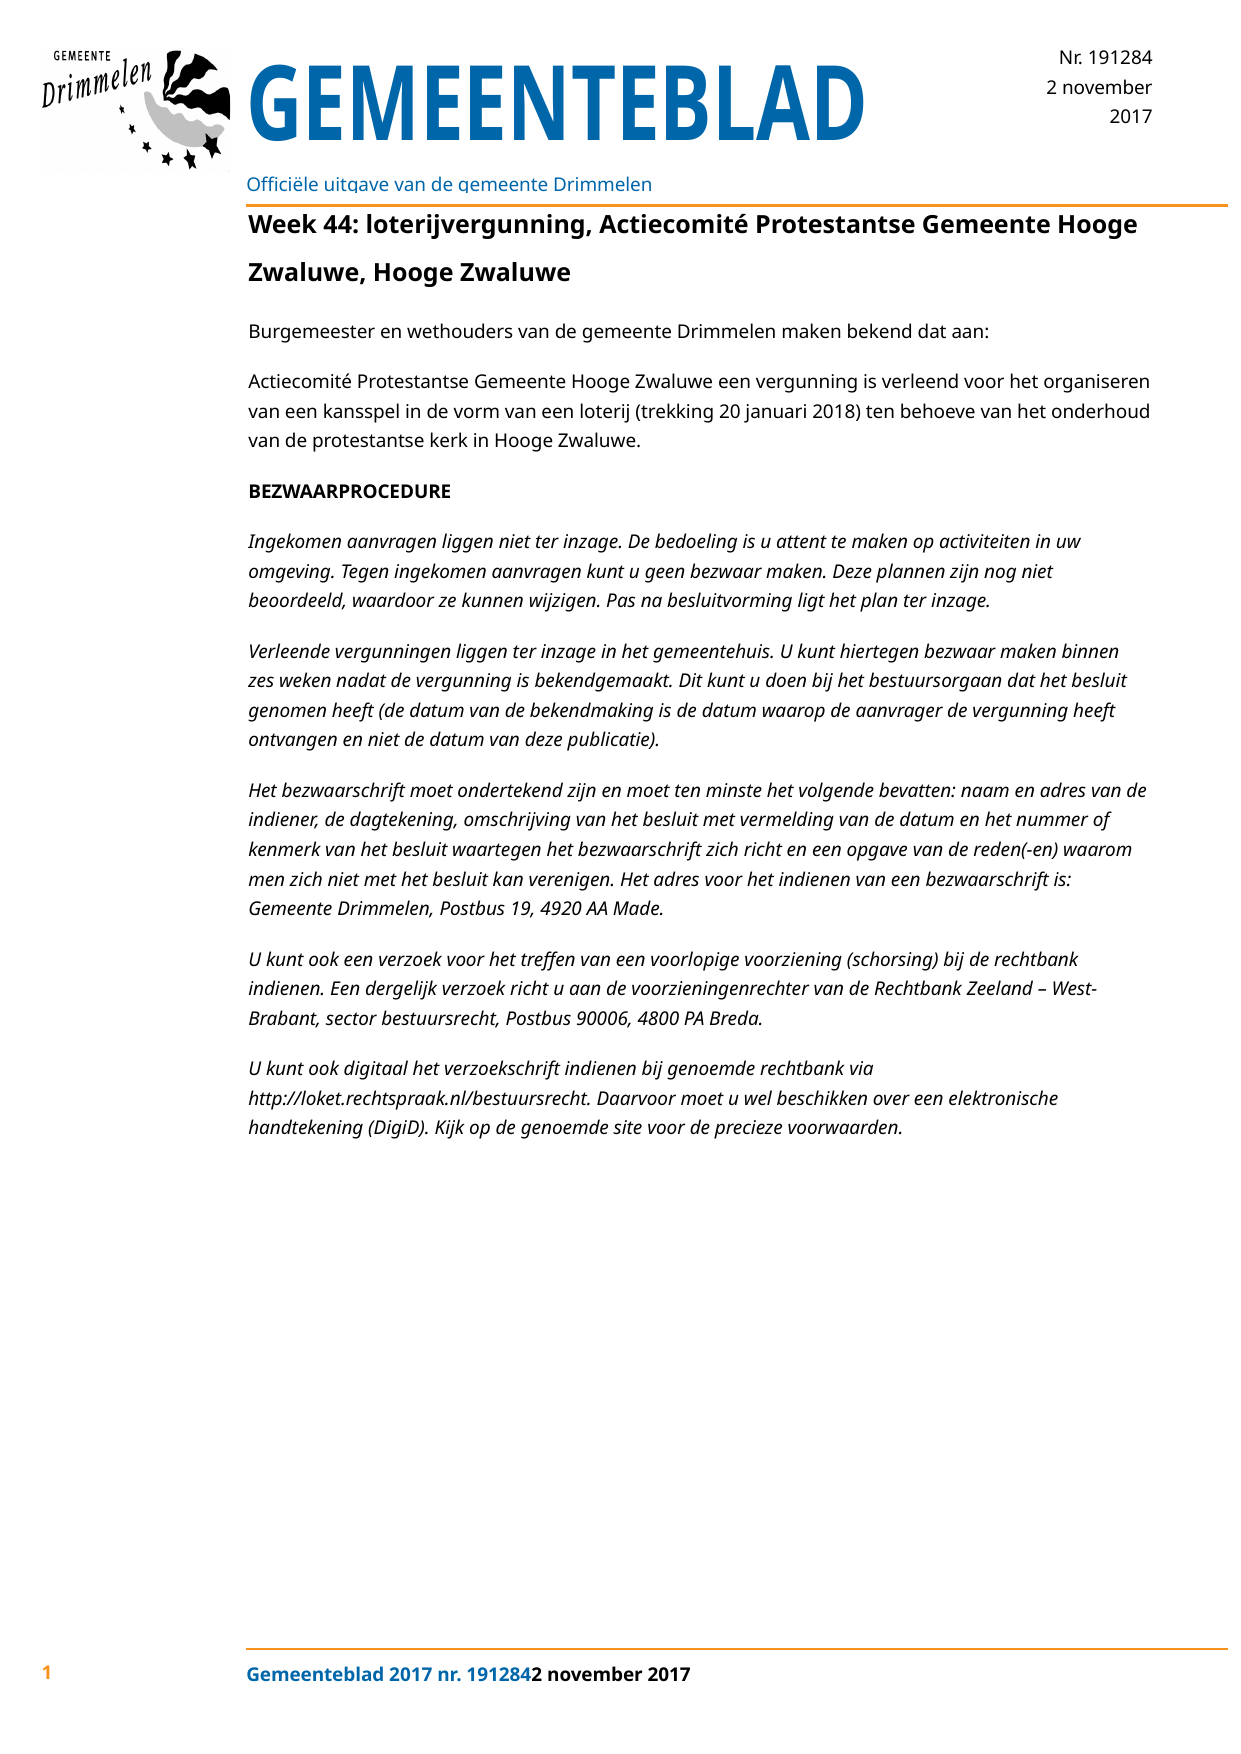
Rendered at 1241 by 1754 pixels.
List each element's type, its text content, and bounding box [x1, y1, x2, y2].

text U kunt ook digitaal het verzoekschrift indienen bij genoemde rechtbank via http://loket.rechtspraak.nl/bestuursrecht. Daarvoor moet u wel beschikken over een elektronische handtekening (DigiD). Kijk op de genoemde site voor de precieze voorwaarden. [248, 1055, 1152, 1140]
text Het bezwaarschrift moet ondertekend zijn en moet ten minste het volgende bevatten: naam en adres van de indiener, de dagtekening, omschrijving van het besluit met vermelding van de datum en het nummer of kenmerk van het besluit waartegen het bezwaarschrift zich richt en een opgave van de reden(-en) waarom men zich niet met het besluit kan verenigen. Het adres voor het indienen van een bezwaarschrift is: Gemeente Drimmelen, Postbus 19, 4920 AA Made. [248, 777, 1152, 921]
text Verleende vergunningen liggen ter inzage in het gemeentehuis. U kunt hiertegen bezwaar maken binnen zes weken nadat de vergunning is bekendgemaakt. Dit kunt u doen bij het bestuursorgaan dat het besluit genomen heeft (de datum van de bekendmaking is de datum waarop de aanvrager de vergunning heeft ontvangen en niet de datum van deze publicatie). [248, 638, 1152, 752]
picture [41, 47, 231, 172]
text Actiecomité Protestantse Gemeente Hooge Zwaluwe een vergunning is verleend voor het organiseren van een kansspel in de vorm van een loterij (trekking 20 januari 2018) ten behoeve van het onderhoud van de protestantse kerk in Hooge Zwaluwe. [248, 368, 1152, 453]
text BEZWAARPROCEDURE [248, 478, 1152, 504]
text Week 44: loterijvergunning, Actiecomité Protestantse Gemeente Hooge Zwaluwe, Hooge Zwaluwe [248, 207, 1152, 288]
text Ingekomen aanvragen liggen niet ter inzage. De bedoeling is u attent te maken op activiteiten in uw omgeving. Tegen ingekomen aanvragen kunt u geen bezwaar maken. Deze plannen zijn nog niet beoordeeld, waardoor ze kunnen wijzigen. Pas na besluitvorming ligt het plan ter inzage. [248, 528, 1152, 613]
text U kunt ook een verzoek voor het treffen van een voorlopige voorziening (schorsing) bij de rechtbank indienen. Een dergelijk verzoek richt u aan de voorzieningenrechter van de Rechtbank Zeeland – West-Brabant, sector bestuursrecht, Postbus 90006, 4800 PA Breda. [248, 946, 1152, 1031]
text Burgemeester en wethouders van de gemeente Drimmelen maken bekend dat aan: [248, 318, 1152, 344]
